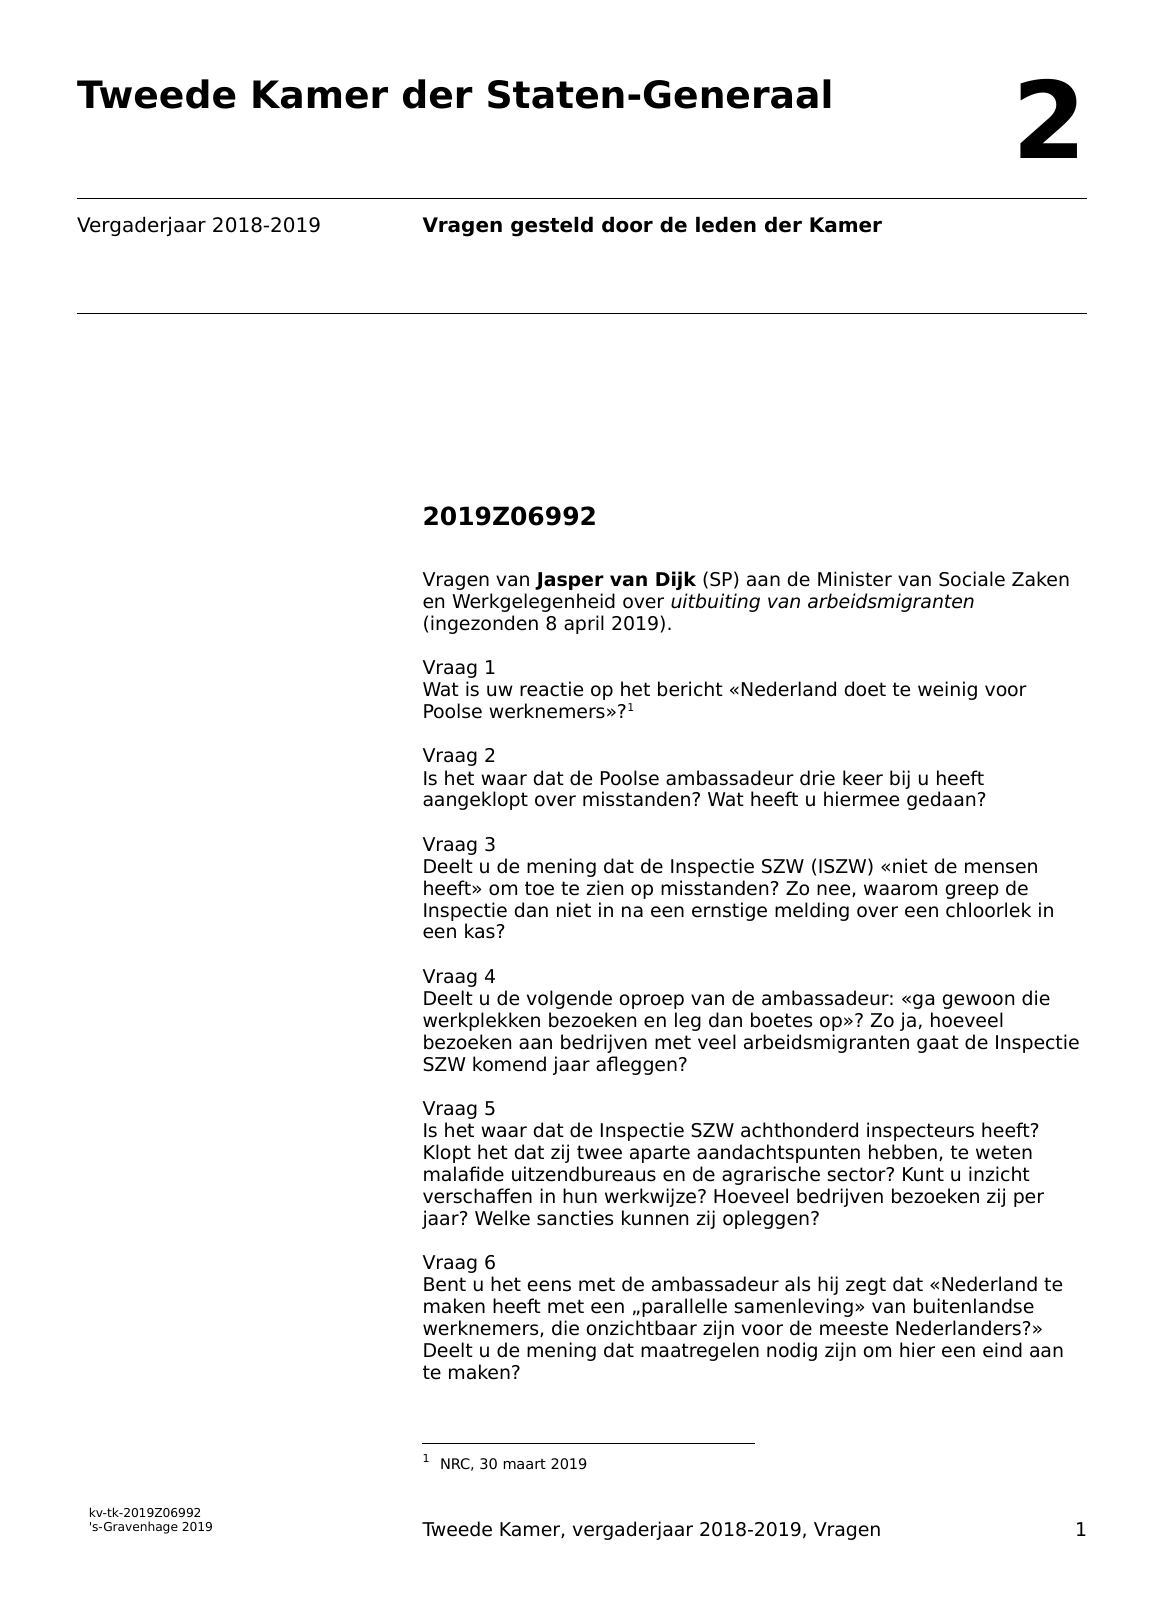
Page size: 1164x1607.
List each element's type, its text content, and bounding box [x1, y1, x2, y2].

text Vraag 1 [422, 657, 1087, 679]
table_header Tweede Kamer der Staten-Generaal [77, 59, 886, 198]
text Wat is uw reactie op het bericht «Nederland doet te weinig voor Poolse werknemers»? [422, 679, 1087, 723]
text NRC, 30 maart 2019 [422, 1452, 1087, 1474]
text 2019Z06992 [422, 502, 1087, 531]
text Bent u het eens met de ambassadeur als hij zegt dat «Nederland te maken heeft met een „parallelle samenleving» van buitenlandse werknemers, die onzichtbaar zijn voor de meeste Nederlanders?» Deelt u de mening dat maatregelen nodig zijn om hier een eind aan te maken? [422, 1274, 1087, 1384]
text kv-tk-2019Z06992 [88, 1506, 323, 1520]
text Deelt u de volgende oproep van de ambassadeur: «ga gewoon die werkplekken bezoeken en leg dan boetes op»? Zo ja, hoeveel bezoeken aan bedrijven met veel arbeidsmigranten gaat de Inspectie SZW komend jaar afleggen? [422, 988, 1087, 1076]
text Is het waar dat de Inspectie SZW achthonderd inspecteurs heeft? Klopt het dat zij twee aparte aandachtspunten hebben, te weten malafide uitzendbureaus en de agrarische sector? Kunt u inzicht verschaffen in hun werkwijze? Hoeveel bedrijven bezoeken zij per jaar? Welke sancties kunnen zij opleggen? [422, 1120, 1087, 1229]
text Vraag 2 [422, 745, 1087, 767]
table_header 2 [886, 59, 1087, 198]
text Vraag 5 [422, 1098, 1087, 1120]
text Is het waar dat de Poolse ambassadeur drie keer bij u heeft aangeklopt over misstanden? Wat heeft u hiermee gedaan? [422, 767, 1087, 811]
text Vraag 6 [422, 1252, 1087, 1274]
table_cell Vergaderjaar 2018-2019 [77, 199, 422, 313]
table_cell Vragen gesteld door de leden der Kamer [422, 199, 1087, 313]
text Vragen van Jasper van Dijk (SP) aan de Minister van Sociale Zaken en Werkgelegenheid over uitbuiting van arbeidsmigranten (ingezonden 8 april 2019). [422, 569, 1087, 635]
text Vraag 3 [422, 833, 1087, 856]
text 's-Gravenhage 2019 [88, 1520, 323, 1534]
text Vraag 4 [422, 966, 1087, 988]
text Deelt u de mening dat de Inspectie SZW (ISZW) «niet de mensen heeft» om toe te zien op misstanden? Zo nee, waarom greep de Inspectie dan niet in na een ernstige melding over een chloorlek in een kas? [422, 856, 1087, 943]
